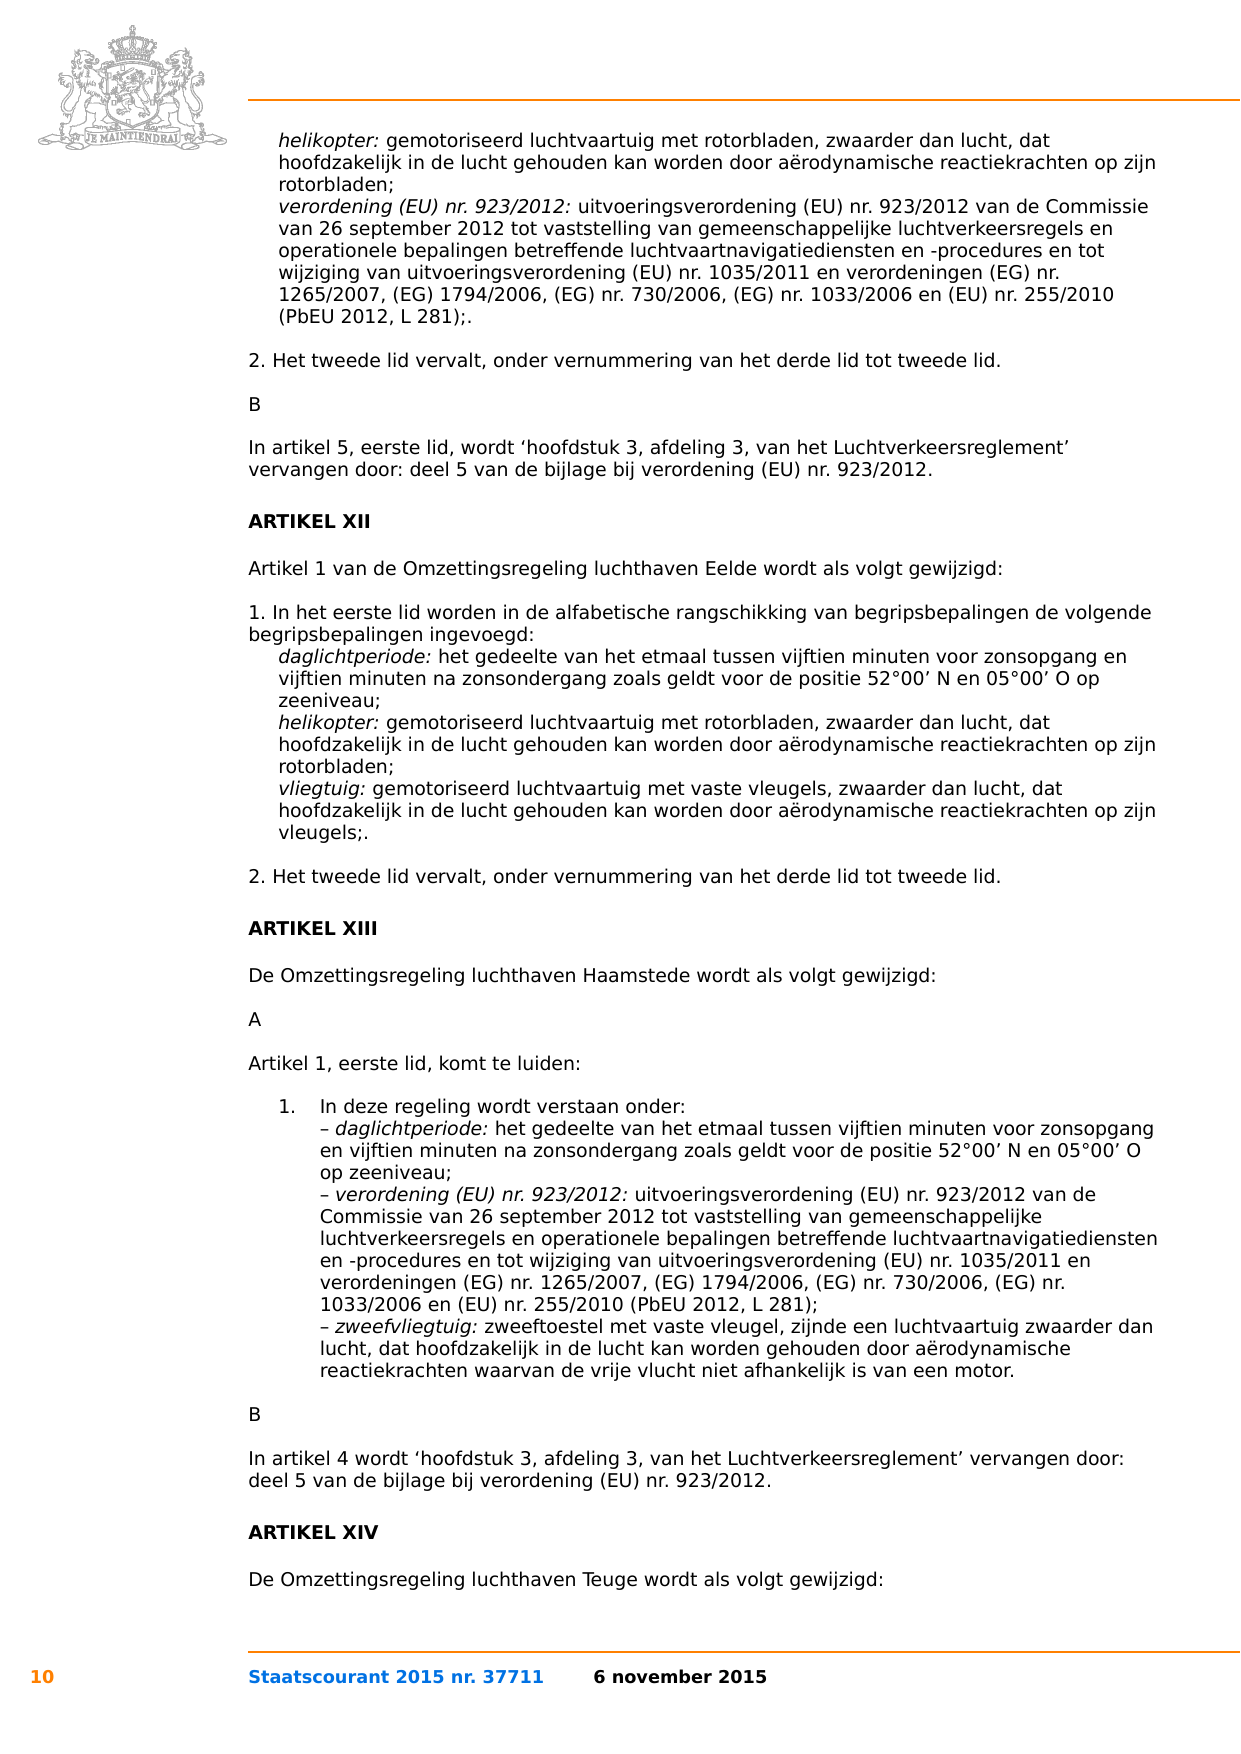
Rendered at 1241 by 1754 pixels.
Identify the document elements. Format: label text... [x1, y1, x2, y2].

text helikopter: gemotoriseerd luchtvaartuig met rotorbladen, zwaarder dan lucht, dat hoofdzakelijk in de lucht gehouden kan worden door aërodynamische reactiekrachten op zijn rotorbladen; [278, 130, 1163, 196]
text – zweefvliegtuig: zweeftoestel met vaste vleugel, zijnde een luchtvaartuig zwaarder dan lucht, dat hoofdzakelijk in de lucht kan worden gehouden door aërodynamische reactiekrachten waarvan de vrije vlucht niet afhankelijk is van een motor. [319, 1316, 1163, 1382]
text Artikel 1, eerste lid, komt te luiden: [248, 1052, 1163, 1074]
subtitle ARTIKEL XII [248, 511, 1163, 533]
text 1. In het eerste lid worden in de alfabetische rangschikking van begripsbepalingen de volgende begripsbepalingen ingevoegd: [248, 602, 1163, 646]
text De Omzettingsregeling luchthaven Teuge wordt als volgt gewijzigd: [248, 1569, 1163, 1591]
text De Omzettingsregeling luchthaven Haamstede wordt als volgt gewijzigd: [248, 965, 1163, 987]
text A [248, 1008, 1163, 1031]
text In artikel 5, eerste lid, wordt ‘hoofdstuk 3, afdeling 3, van het Luchtverkeersreglement’ vervangen door: deel 5 van de bijlage bij verordening (EU) nr. 923/2012. [248, 437, 1163, 481]
text helikopter: gemotoriseerd luchtvaartuig met rotorbladen, zwaarder dan lucht, dat hoofdzakelijk in de lucht gehouden kan worden door aërodynamische reactiekrachten op zijn rotorbladen; [278, 712, 1163, 778]
text B [248, 1404, 1163, 1426]
subtitle ARTIKEL XIV [248, 1522, 1163, 1544]
text 2. Het tweede lid vervalt, onder vernummering van het derde lid tot tweede lid. [248, 866, 1163, 888]
text – daglichtperiode: het gedeelte van het etmaal tussen vijftien minuten voor zonsopgang en vijftien minuten na zonsondergang zoals geldt voor de positie 52°00’ N en 05°00’ O op zeeniveau; [319, 1118, 1163, 1184]
text In artikel 4 wordt ‘hoofdstuk 3, afdeling 3, van het Luchtverkeersreglement’ vervangen door: deel 5 van de bijlage bij verordening (EU) nr. 923/2012. [248, 1448, 1163, 1492]
text – verordening (EU) nr. 923/2012: uitvoeringsverordening (EU) nr. 923/2012 van de Commissie van 26 september 2012 tot vaststelling van gemeenschappelijke luchtverkeersregels en operationele bepalingen betreffende luchtvaartnavigatiediensten en -procedures en tot wijziging van uitvoeringsverordening (EU) nr. 1035/2011 en verordeningen (EG) nr. 1265/2007, (EG) 1794/2006, (EG) nr. 730/2006, (EG) nr. 1033/2006 en (EU) nr. 255/2010 (PbEU 2012, L 281); [319, 1184, 1163, 1316]
picture [38, 25, 227, 150]
text 1. In deze regeling wordt verstaan onder: [278, 1096, 1163, 1118]
text vliegtuig: gemotoriseerd luchtvaartuig met vaste vleugels, zwaarder dan lucht, dat hoofdzakelijk in de lucht gehouden kan worden door aërodynamische reactiekrachten op zijn vleugels;. [278, 778, 1163, 844]
text daglichtperiode: het gedeelte van het etmaal tussen vijftien minuten voor zonsopgang en vijftien minuten na zonsondergang zoals geldt voor de positie 52°00’ N en 05°00’ O op zeeniveau; [278, 646, 1163, 712]
text verordening (EU) nr. 923/2012: uitvoeringsverordening (EU) nr. 923/2012 van de Commissie van 26 september 2012 tot vaststelling van gemeenschappelijke luchtverkeersregels en operationele bepalingen betreffende luchtvaartnavigatiediensten en -procedures en tot wijziging van uitvoeringsverordening (EU) nr. 1035/2011 en verordeningen (EG) nr. 1265/2007, (EG) 1794/2006, (EG) nr. 730/2006, (EG) nr. 1033/2006 en (EU) nr. 255/2010 (PbEU 2012, L 281);. [278, 196, 1163, 328]
text B [248, 393, 1163, 415]
text 2. Het tweede lid vervalt, onder vernummering van het derde lid tot tweede lid. [248, 349, 1163, 372]
text Artikel 1 van de Omzettingsregeling luchthaven Eelde wordt als volgt gewijzigd: [248, 558, 1163, 580]
subtitle ARTIKEL XIII [248, 918, 1163, 940]
